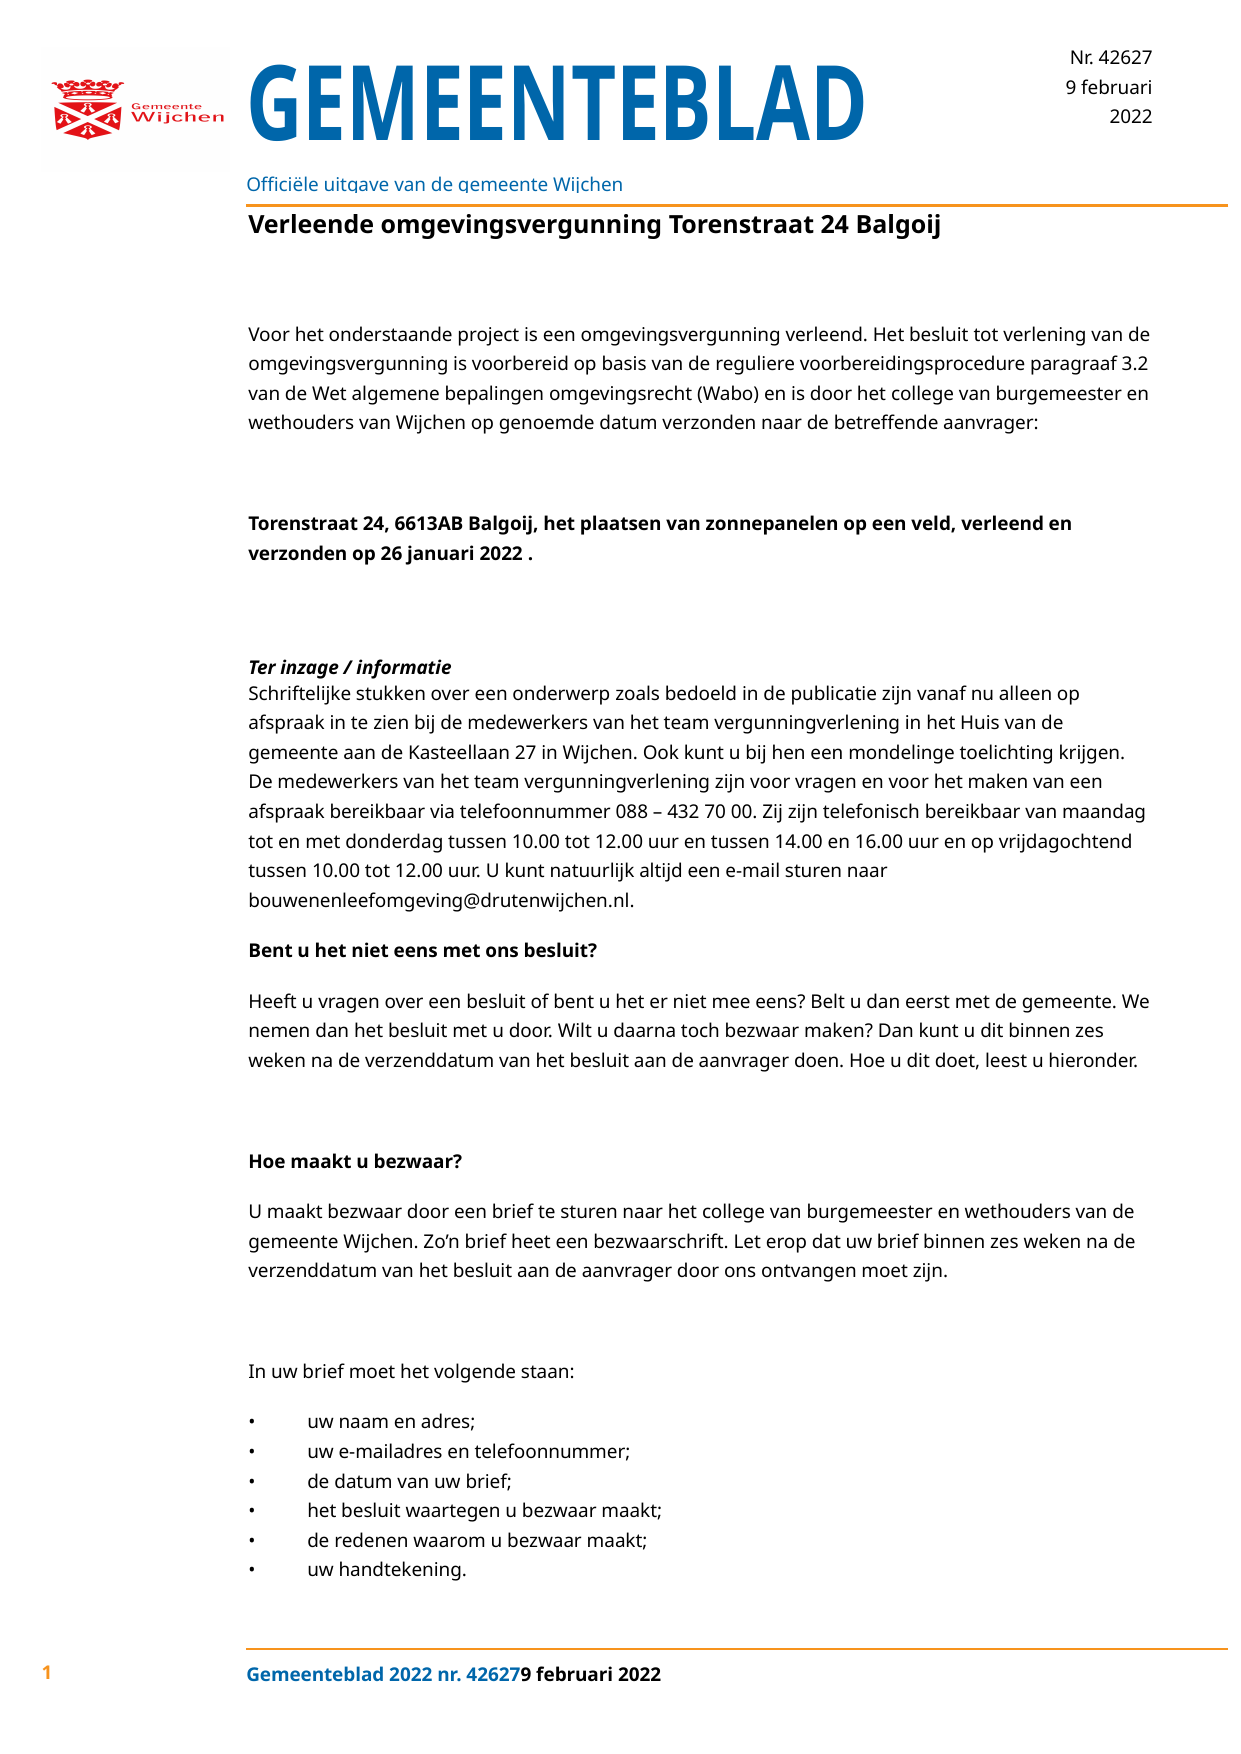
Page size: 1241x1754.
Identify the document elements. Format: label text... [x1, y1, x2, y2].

text U maakt bezwaar door een brief te sturen naar het college van burgemeester en wethouders van de gemeente Wijchen. Zo’n brief heet een bezwaarschrift. Let erop dat uw brief binnen zes weken na de verzenddatum van het besluit aan de aanvrager door ons ontvangen moet zijn. [248, 1198, 1152, 1283]
text Torenstraat 24, 6613AB Balgoij, het plaatsen van zonnepanelen op een veld, verleend en verzonden op 26 januari 2022 . [248, 510, 1152, 566]
text Ter inzage / informatie [248, 654, 1152, 680]
picture [41, 47, 231, 172]
list uw e-mailadres en telefoonnummer; [248, 1438, 1152, 1464]
text Schriftelijke stukken over een onderwerp zoals bedoeld in de publicatie zijn vanaf nu alleen op afspraak in te zien bij de medewerkers van het team vergunningverlening in het Huis van de gemeente aan de Kasteellaan 27 in Wijchen. Ook kunt u bij hen een mondelinge toelichting krijgen. De medewerkers van het team vergunningverlening zijn voor vragen en voor het maken van een afspraak bereikbaar via telefoonnummer 088 – 432 70 00. Zij zijn telefonisch bereikbaar van maandag tot en met donderdag tussen 10.00 tot 12.00 uur en tussen 14.00 en 16.00 uur en op vrijdagochtend tussen 10.00 tot 12.00 uur. U kunt natuurlijk altijd een e-mail sturen naar bouwenenleefomgeving@drutenwijchen.nl. [248, 680, 1152, 913]
text Hoe maakt u bezwaar? [248, 1148, 1152, 1174]
list het besluit waartegen u bezwaar maakt; [248, 1497, 1152, 1523]
text In uw brief moet het volgende staan: [248, 1358, 1152, 1384]
text Verleende omgevingsvergunning Torenstraat 24 Balgoij [248, 207, 1152, 241]
list de datum van uw brief; [248, 1468, 1152, 1494]
list uw handtekening. [248, 1557, 1152, 1582]
list uw naam en adres; [248, 1409, 1152, 1434]
text Bent u het niet eens met ons besluit? [248, 937, 1152, 963]
text Heeft u vragen over een besluit of bent u het er niet mee eens? Belt u dan eerst met de gemeente. We nemen dan het besluit met u door. Wilt u daarna toch bezwaar maken? Dan kunt u dit binnen zes weken na de verzenddatum van het besluit aan de aanvrager doen. Hoe u dit doet, leest u hieronder. [248, 988, 1152, 1073]
list de redenen waarom u bezwaar maakt; [248, 1527, 1152, 1553]
text Voor het onderstaande project is een omgevingsvergunning verleend. Het besluit tot verlening van de omgevingsvergunning is voorbereid op basis van de reguliere voorbereidingsprocedure paragraaf 3.2 van de Wet algemene bepalingen omgevingsrecht (Wabo) en is door het college van burgemeester en wethouders van Wijchen op genoemde datum verzonden naar de betreffende aanvrager: [248, 321, 1152, 435]
